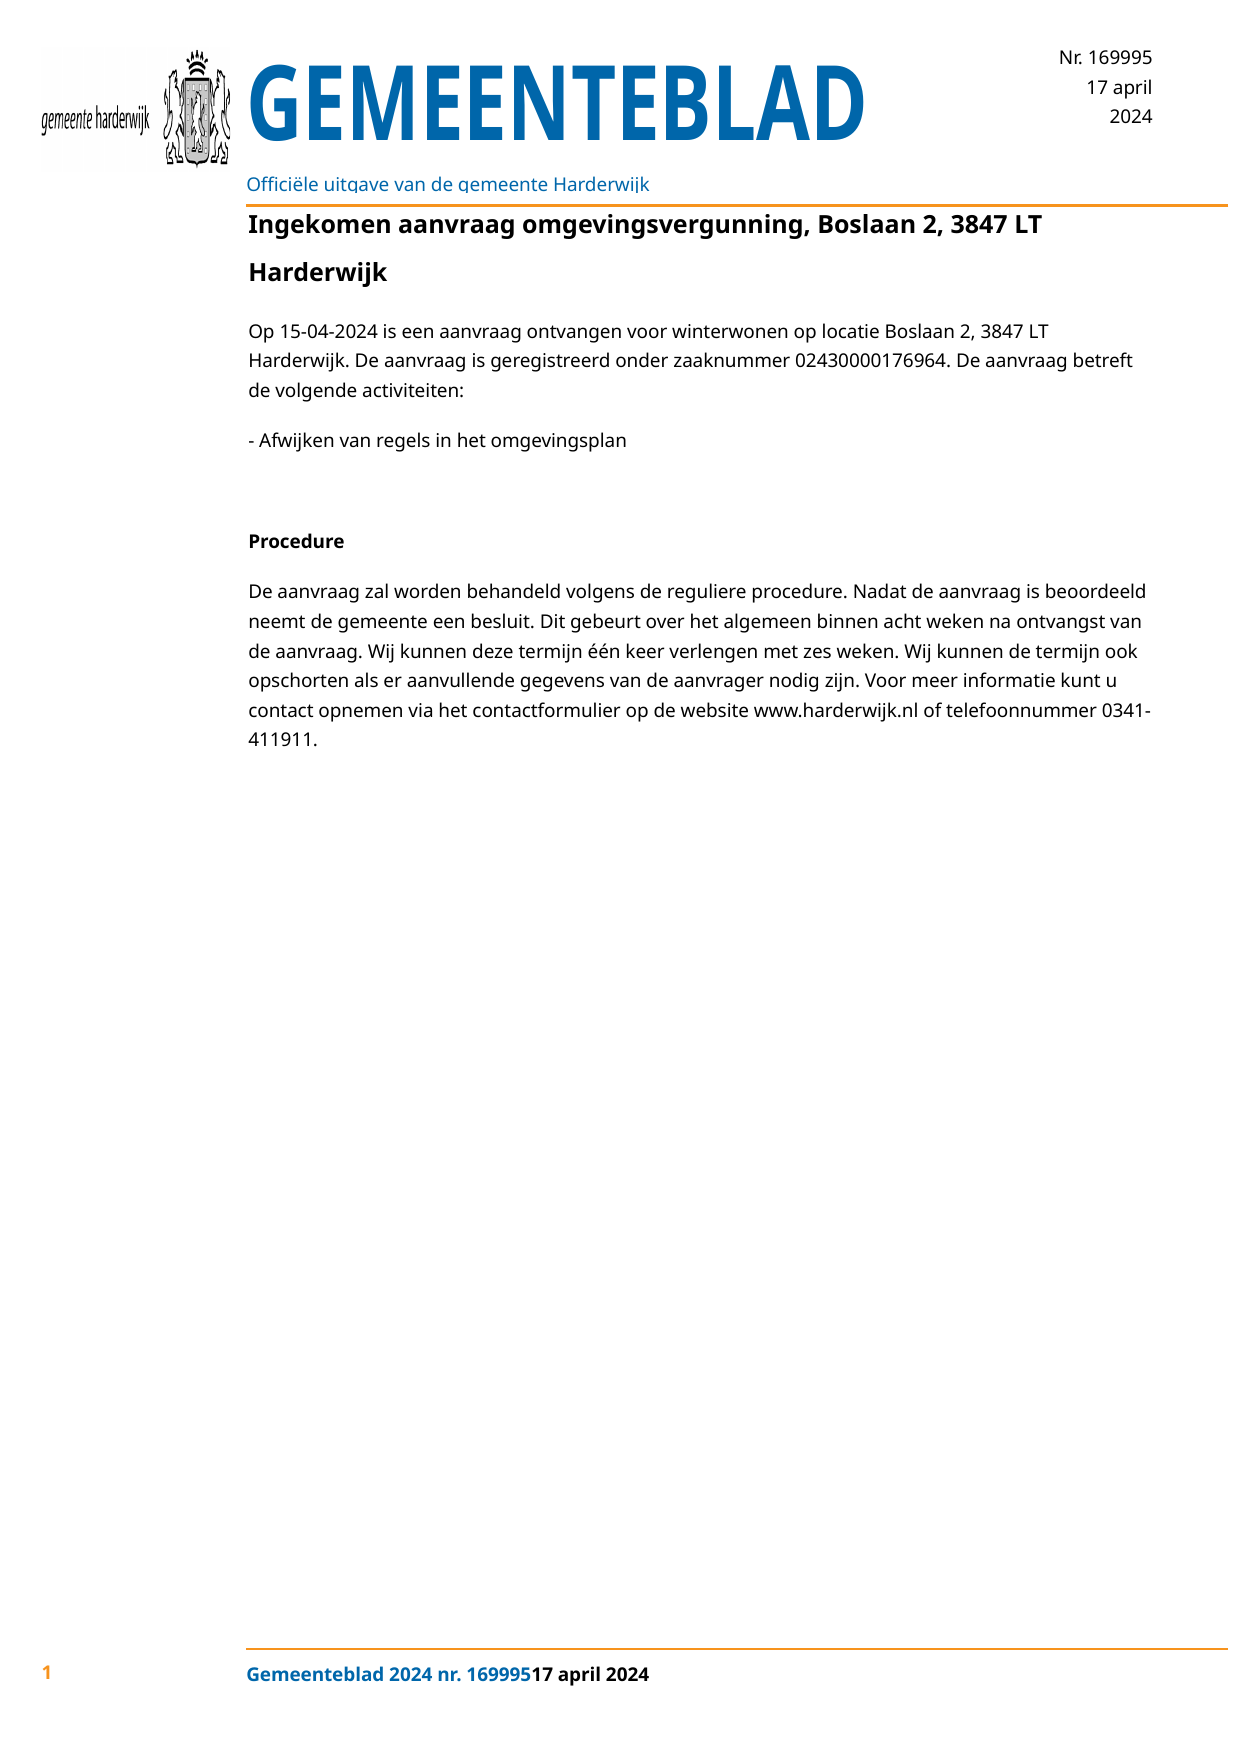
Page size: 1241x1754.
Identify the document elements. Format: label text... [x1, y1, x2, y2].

text Op 15-04-2024 is een aanvraag ontvangen voor winterwonen op locatie Boslaan 2, 3847 LT Harderwijk. De aanvraag is geregistreerd onder zaaknummer 02430000176964. De aanvraag betreft de volgende activiteiten: [248, 318, 1152, 403]
picture [41, 47, 231, 172]
text De aanvraag zal worden behandeld volgens de reguliere procedure. Nadat de aanvraag is beoordeeld neemt de gemeente een besluit. Dit gebeurt over het algemeen binnen acht weken na ontvangst van de aanvraag. Wij kunnen deze termijn één keer verlengen met zes weken. Wij kunnen de termijn ook opschorten als er aanvullende gegevens van de aanvrager nodig zijn. Voor meer informatie kunt u contact opnemen via het contactformulier op de website www.harderwijk.nl of telefoonnummer 0341-411911. [248, 579, 1152, 752]
text - Afwijken van regels in het omgevingsplan [248, 427, 1152, 453]
text Procedure [248, 528, 1152, 554]
text Ingekomen aanvraag omgevingsvergunning, Boslaan 2, 3847 LT Harderwijk [248, 207, 1152, 288]
